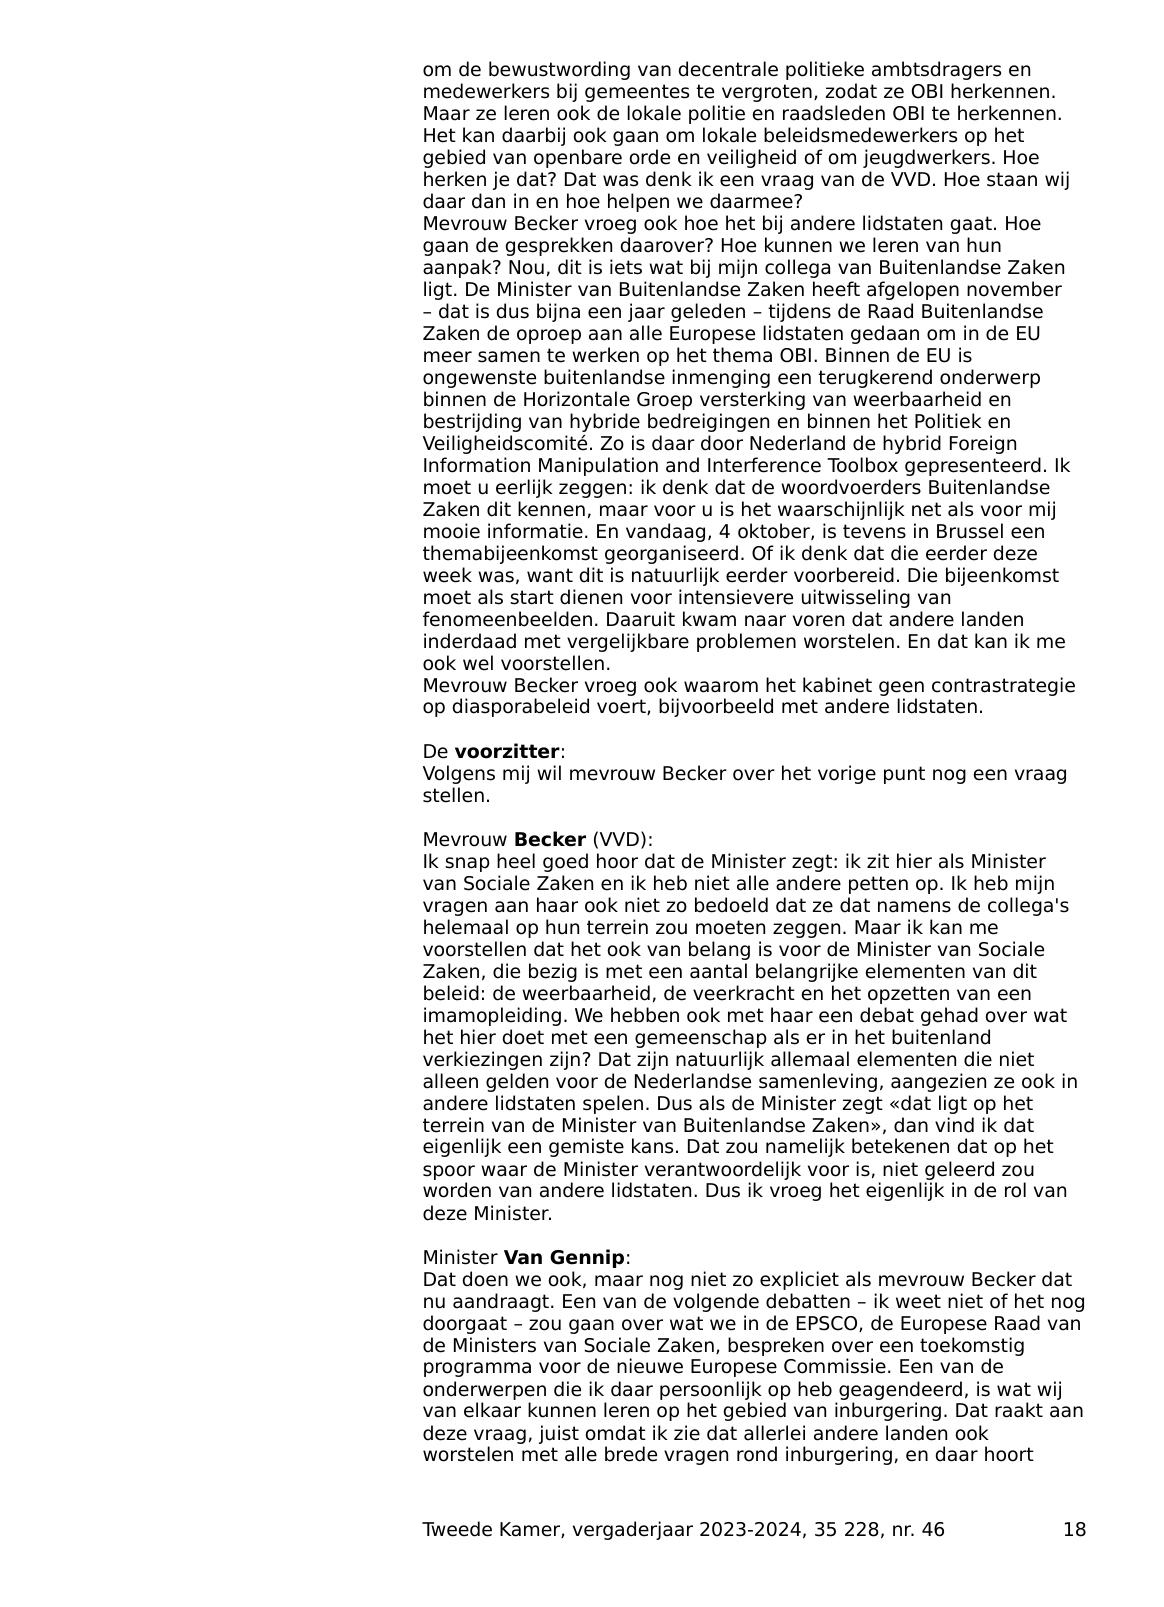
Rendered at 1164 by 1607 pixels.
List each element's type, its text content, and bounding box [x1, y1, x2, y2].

text Mevrouw Becker vroeg ook waarom het kabinet geen contrastrategie op diasporabeleid voert, bijvoorbeeld met andere lidstaten. [422, 674, 1087, 718]
text om de bewustwording van decentrale politieke ambtsdragers en medewerkers bij gemeentes te vergroten, zodat ze OBI herkennen. Maar ze leren ook de lokale politie en raadsleden OBI te herkennen. Het kan daarbij ook gaan om lokale beleidsmedewerkers op het gebied van openbare orde en veiligheid of om jeugdwerkers. Hoe herken je dat? Dat was denk ik een vraag van de VVD. Hoe staan wij daar dan in en hoe helpen we daarmee? [422, 59, 1087, 213]
text Dat doen we ook, maar nog niet zo expliciet als mevrouw Becker dat nu aandraagt. Een van de volgende debatten – ik weet niet of het nog doorgaat – zou gaan over wat we in de EPSCO, de Europese Raad van de Ministers van Sociale Zaken, bespreken over een toekomstig programma voor de nieuwe Europese Commissie. Een van de onderwerpen die ik daar persoonlijk op heb geagendeerd, is wat wij van elkaar kunnen leren op het gebied van inburgering. Dat raakt aan deze vraag, juist omdat ik zie dat allerlei andere landen ook worstelen met alle brede vragen rond inburgering, en daar hoort [422, 1268, 1087, 1466]
text Minister Van Gennip: [422, 1247, 1087, 1268]
text Volgens mij wil mevrouw Becker over het vorige punt nog een vraag stellen. [422, 763, 1087, 807]
text Mevrouw Becker vroeg ook hoe het bij andere lidstaten gaat. Hoe gaan de gesprekken daarover? Hoe kunnen we leren van hun aanpak? Nou, dit is iets wat bij mijn collega van Buitenlandse Zaken ligt. De Minister van Buitenlandse Zaken heeft afgelopen november – dat is dus bijna een jaar geleden – tijdens de Raad Buitenlandse Zaken de oproep aan alle Europese lidstaten gedaan om in de EU meer samen te werken op het thema OBI. Binnen de EU is ongewenste buitenlandse inmenging een terugkerend onderwerp binnen de Horizontale Groep versterking van weerbaarheid en bestrijding van hybride bedreigingen en binnen het Politiek en Veiligheidscomité. Zo is daar door Nederland de hybrid Foreign Information Manipulation and Interference Toolbox gepresenteerd. Ik moet u eerlijk zeggen: ik denk dat de woordvoerders Buitenlandse Zaken dit kennen, maar voor u is het waarschijnlijk net als voor mij mooie informatie. En vandaag, 4 oktober, is tevens in Brussel een themabijeenkomst georganiseerd. Of ik denk dat die eerder deze week was, want dit is natuurlijk eerder voorbereid. Die bijeenkomst moet als start dienen voor intensievere uitwisseling van fenomeenbeelden. Daaruit kwam naar voren dat andere landen inderdaad met vergelijkbare problemen worstelen. En dat kan ik me ook wel voorstellen. [422, 213, 1087, 674]
text Mevrouw Becker (VVD): [422, 829, 1087, 851]
text Ik snap heel goed hoor dat de Minister zegt: ik zit hier als Minister van Sociale Zaken en ik heb niet alle andere petten op. Ik heb mijn vragen aan haar ook niet zo bedoeld dat ze dat namens de collega's helemaal op hun terrein zou moeten zeggen. Maar ik kan me voorstellen dat het ook van belang is voor de Minister van Sociale Zaken, die bezig is met een aantal belangrijke elementen van dit beleid: de weerbaarheid, de veerkracht en het opzetten van een imamopleiding. We hebben ook met haar een debat gehad over wat het hier doet met een gemeenschap als er in het buitenland verkiezingen zijn? Dat zijn natuurlijk allemaal elementen die niet alleen gelden voor de Nederlandse samenleving, aangezien ze ook in andere lidstaten spelen. Dus als de Minister zegt «dat ligt op het terrein van de Minister van Buitenlandse Zaken», dan vind ik dat eigenlijk een gemiste kans. Dat zou namelijk betekenen dat op het spoor waar de Minister verantwoordelijk voor is, niet geleerd zou worden van andere lidstaten. Dus ik vroeg het eigenlijk in de rol van deze Minister. [422, 851, 1087, 1224]
text De voorzitter: [422, 741, 1087, 763]
